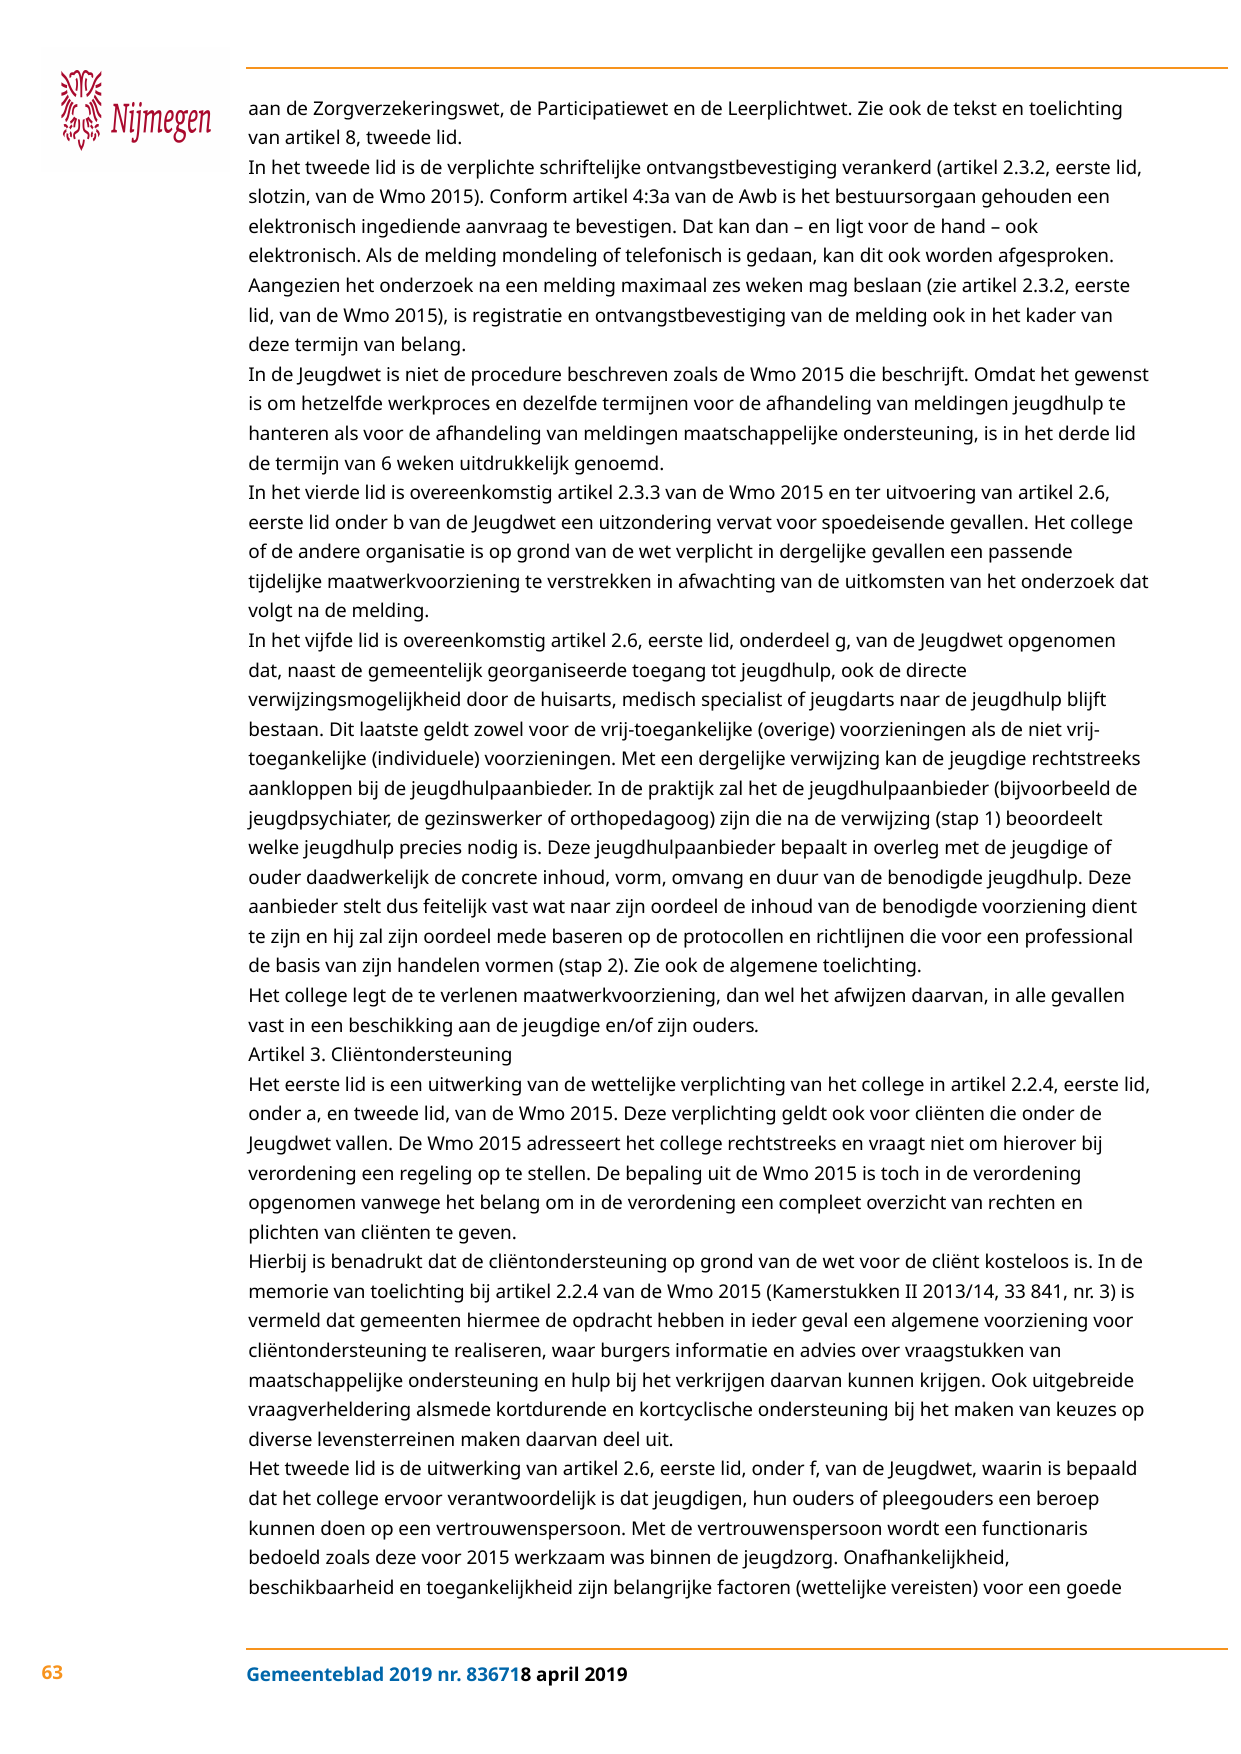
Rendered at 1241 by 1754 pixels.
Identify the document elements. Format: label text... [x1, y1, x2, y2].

text Het eerste lid is een uitwerking van de wettelijke verplichting van het college in artikel 2.2.4, eerste lid, onder a, en tweede lid, van de Wmo 2015. Deze verplichting geldt ook voor cliënten die onder de Jeugdwet vallen. De Wmo 2015 adresseert het college rechtstreeks en vraagt niet om hierover bij verordening een regeling op te stellen. De bepaling uit de Wmo 2015 is toch in de verordening opgenomen vanwege het belang om in de verordening een compleet overzicht van rechten en plichten van cliënten te geven. [248, 1071, 1152, 1245]
text Aangezien het onderzoek na een melding maximaal zes weken mag beslaan (zie artikel 2.3.2, eerste lid, van de Wmo 2015), is registratie en ontvangstbevestiging van de melding ook in het kader van deze termijn van belang. [248, 272, 1152, 357]
text Het tweede lid is de uitwerking van artikel 2.6, eerste lid, onder f, van de Jeugdwet, waarin is bepaald dat het college ervoor verantwoordelijk is dat jeugdigen, hun ouders of pleegouders een beroep kunnen doen op een vertrouwenspersoon. Met de vertrouwenspersoon wordt een functionaris bedoeld zoals deze voor 2015 werkzaam was binnen de jeugdzorg. Onafhankelijkheid, beschikbaarheid en toegankelijkheid zijn belangrijke factoren (wettelijke vereisten) voor een goede [248, 1456, 1152, 1600]
text In het vijfde lid is overeenkomstig artikel 2.6, eerste lid, onderdeel g, van de Jeugdwet opgenomen dat, naast de gemeentelijk georganiseerde toegang tot jeugdhulp, ook de directe verwijzingsmogelijkheid door de huisarts, medisch specialist of jeugdarts naar de jeugdhulp blijft bestaan. Dit laatste geldt zowel voor de vrij-toegankelijke (overige) voorzieningen als de niet vrij-toegankelijke (individuele) voorzieningen. Met een dergelijke verwijzing kan de jeugdige rechtstreeks aankloppen bij de jeugdhulpaanbieder. In de praktijk zal het de jeugdhulpaanbieder (bijvoorbeeld de jeugdpsychiater, de gezinswerker of orthopedagoog) zijn die na de verwijzing (stap 1) beoordeelt welke jeugdhulp precies nodig is. Deze jeugdhulpaanbieder bepaalt in overleg met de jeugdige of ouder daadwerkelijk de concrete inhoud, vorm, omvang en duur van de benodigde jeugdhulp. Deze aanbieder stelt dus feitelijk vast wat naar zijn oordeel de inhoud van de benodigde voorziening dient te zijn en hij zal zijn oordeel mede baseren op de protocollen en richtlijnen die voor een professional de basis van zijn handelen vormen (stap 2). Zie ook de algemene toelichting. [248, 627, 1152, 978]
picture [41, 47, 231, 172]
text aan de Zorgverzekeringswet, de Participatiewet en de Leerplichtwet. Zie ook de tekst en toelichting van artikel 8, tweede lid. [248, 95, 1152, 150]
text In de Jeugdwet is niet de procedure beschreven zoals de Wmo 2015 die beschrijft. Omdat het gewenst is om hetzelfde werkproces en dezelfde termijnen voor de afhandeling van meldingen jeugdhulp te hanteren als voor de afhandeling van meldingen maatschappelijke ondersteuning, is in het derde lid de termijn van 6 weken uitdrukkelijk genoemd. [248, 361, 1152, 476]
text Hierbij is benadrukt dat de cliëntondersteuning op grond van de wet voor de cliënt kosteloos is. In de memorie van toelichting bij artikel 2.2.4 van de Wmo 2015 (Kamerstukken II 2013/14, 33 841, nr. 3) is vermeld dat gemeenten hiermee de opdracht hebben in ieder geval een algemene voorziening voor cliëntondersteuning te realiseren, waar burgers informatie en advies over vraagstukken van maatschappelijke ondersteuning en hulp bij het verkrijgen daarvan kunnen krijgen. Ook uitgebreide vraagverheldering alsmede kortdurende en kortcyclische ondersteuning bij het maken van keuzes op diverse levensterreinen maken daarvan deel uit. [248, 1248, 1152, 1452]
text Artikel 3. Cliëntondersteuning [248, 1041, 1152, 1067]
text Het college legt de te verlenen maatwerkvoorziening, dan wel het afwijzen daarvan, in alle gevallen vast in een beschikking aan de jeugdige en/of zijn ouders. [248, 982, 1152, 1038]
text In het vierde lid is overeenkomstig artikel 2.3.3 van de Wmo 2015 en ter uitvoering van artikel 2.6, eerste lid onder b van de Jeugdwet een uitzondering vervat voor spoedeisende gevallen. Het college of de andere organisatie is op grond van de wet verplicht in dergelijke gevallen een passende tijdelijke maatwerkvoorziening te verstrekken in afwachting van de uitkomsten van het onderzoek dat volgt na de melding. [248, 479, 1152, 623]
text In het tweede lid is de verplichte schriftelijke ontvangstbevestiging verankerd (artikel 2.3.2, eerste lid, slotzin, van de Wmo 2015). Conform artikel 4:3a van de Awb is het bestuursorgaan gehouden een elektronisch ingediende aanvraag te bevestigen. Dat kan dan – en ligt voor de hand – ook elektronisch. Als de melding mondeling of telefonisch is gedaan, kan dit ook worden afgesproken. [248, 154, 1152, 268]
